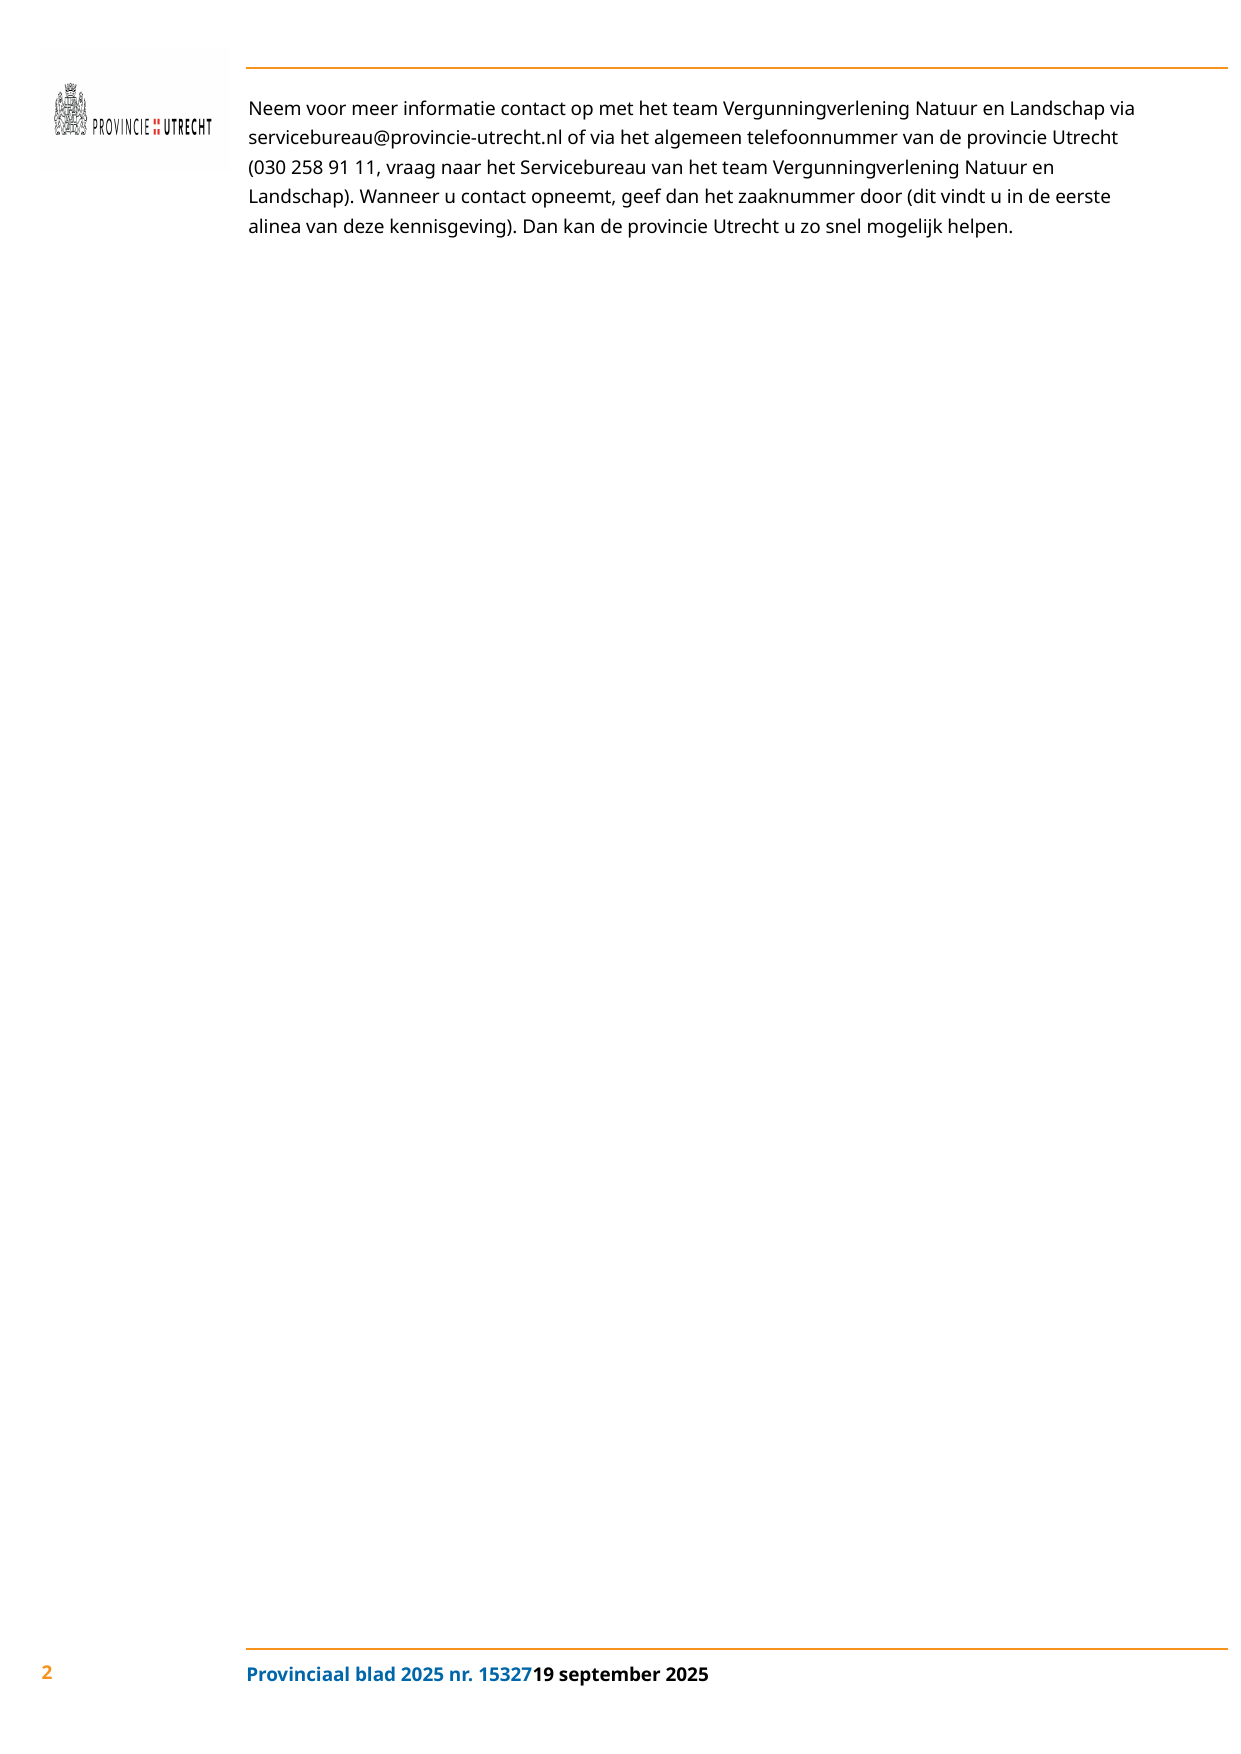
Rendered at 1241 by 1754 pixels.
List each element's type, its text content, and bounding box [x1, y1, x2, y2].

text Neem voor meer informatie contact op met het team Vergunningverlening Natuur en Landschap via servicebureau@provincie-utrecht.nl of via het algemeen telefoonnummer van de provincie Utrecht (030 258 91 11, vraag naar het Servicebureau van het team Vergunningverlening Natuur en Landschap). Wanneer u contact opneemt, geef dan het zaaknummer door (dit vindt u in de eerste alinea van deze kennisgeving). Dan kan de provincie Utrecht u zo snel mogelijk helpen. [248, 95, 1152, 239]
picture [41, 47, 231, 172]
